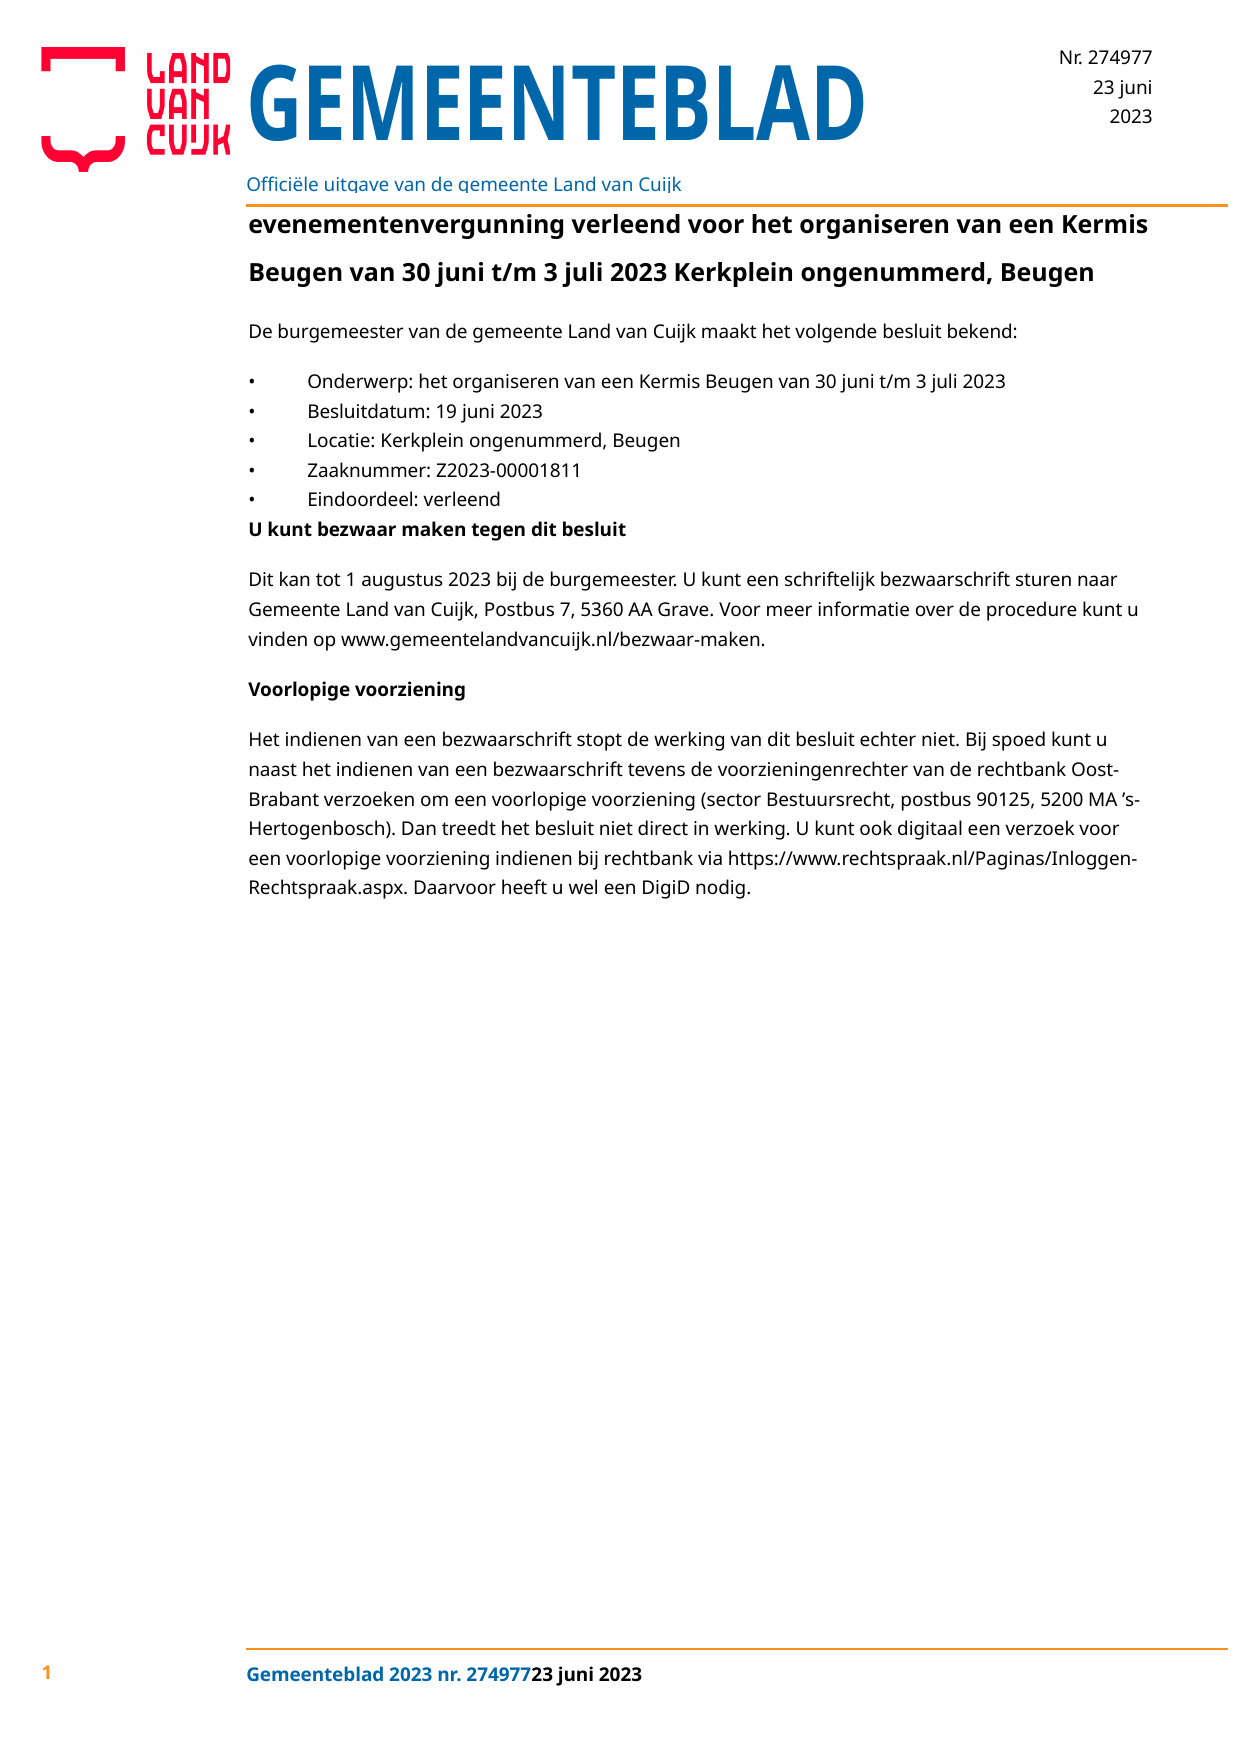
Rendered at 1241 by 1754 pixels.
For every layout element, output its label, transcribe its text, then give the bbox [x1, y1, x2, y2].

list Besluitdatum: 19 juni 2023 [248, 398, 1152, 424]
text Dit kan tot 1 augustus 2023 bij de burgemeester. U kunt een schriftelijk bezwaarschrift sturen naar Gemeente Land van Cuijk, Postbus 7, 5360 AA Grave. Voor meer informatie over de procedure kunt u vinden op www.gemeentelandvancuijk.nl/bezwaar-maken. [248, 567, 1152, 652]
picture [41, 47, 231, 172]
list Zaaknummer: Z2023-00001811 [248, 457, 1152, 483]
list Eindoordeel: verleend [248, 487, 1152, 512]
text Het indienen van een bezwaarschrift stopt de werking van dit besluit echter niet. Bij spoed kunt u naast het indienen van een bezwaarschrift tevens de voorzieningenrechter van de rechtbank Oost-Brabant verzoeken om een voorlopige voorziening (sector Bestuursrecht, postbus 90125, 5200 MA ’s-Hertogenbosch). Dan treedt het besluit niet direct in werking. U kunt ook digitaal een verzoek voor een voorlopige voorziening indienen bij rechtbank via https://www.rechtspraak.nl/Paginas/Inloggen-Rechtspraak.aspx. Daarvoor heeft u wel een DigiD nodig. [248, 727, 1152, 900]
text evenementenvergunning verleend voor het organiseren van een Kermis Beugen van 30 juni t/m 3 juli 2023 Kerkplein ongenummerd, Beugen [248, 207, 1152, 288]
text De burgemeester van de gemeente Land van Cuijk maakt het volgende besluit bekend: [248, 318, 1152, 344]
list Locatie: Kerkplein ongenummerd, Beugen [248, 427, 1152, 453]
text U kunt bezwaar maken tegen dit besluit [248, 516, 1152, 542]
text Voorlopige voorziening [248, 676, 1152, 702]
list Onderwerp: het organiseren van een Kermis Beugen van 30 juni t/m 3 juli 2023 [248, 368, 1152, 394]
